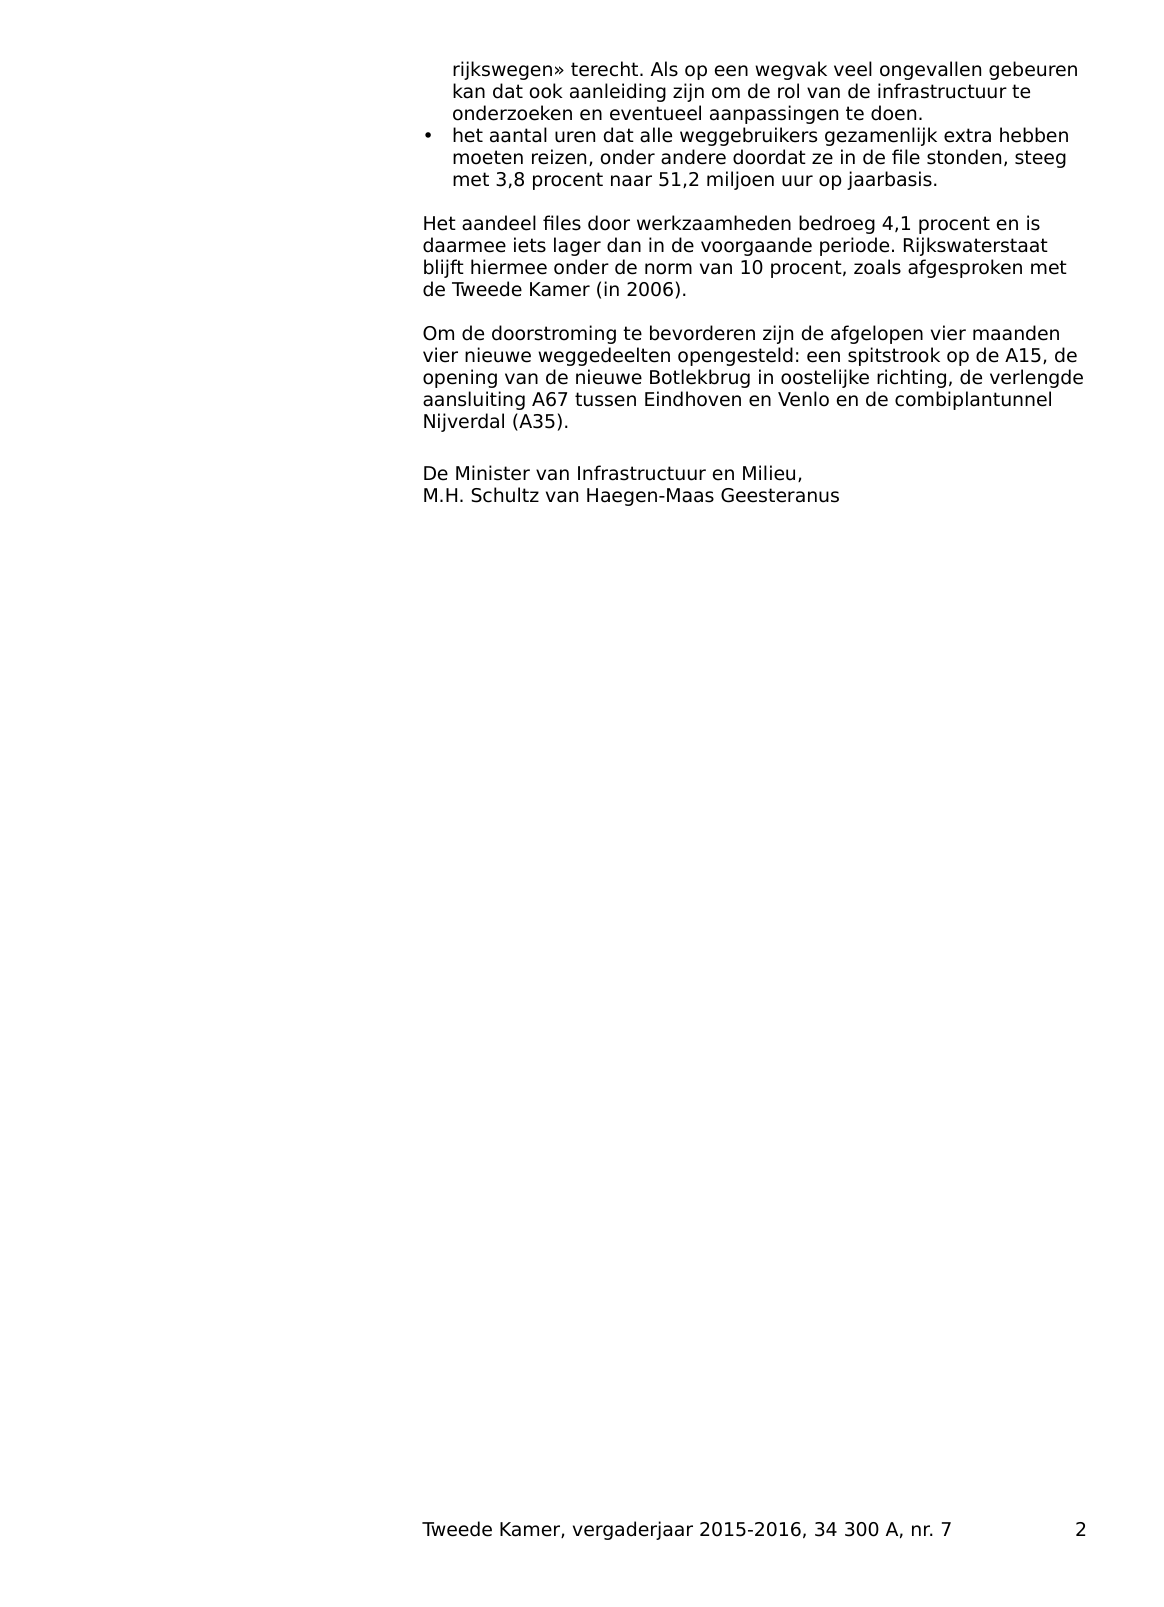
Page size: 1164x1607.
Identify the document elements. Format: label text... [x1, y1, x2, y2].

text De Minister van Infrastructuur en Milieu, M.H. Schultz van Haegen-Maas Geesteranus [422, 463, 1087, 507]
text Om de doorstroming te bevorderen zijn de afgelopen vier maanden vier nieuwe weggedeelten opengesteld: een spitstrook op de A15, de opening van de nieuwe Botlekbrug in oostelijke richting, de verlengde aansluiting A67 tussen Eindhoven en Venlo en de combiplantunnel Nijverdal (A35). [422, 323, 1087, 433]
text Het aandeel files door werkzaamheden bedroeg 4,1 procent en is daarmee iets lager dan in de voorgaande periode. Rijkswaterstaat blijft hiermee onder de norm van 10 procent, zoals afgesproken met de Tweede Kamer (in 2006). [422, 213, 1087, 301]
text rijkswegen» terecht. Als op een wegvak veel ongevallen gebeuren kan dat ook aanleiding zijn om de rol van de infrastructuur te onderzoeken en eventueel aanpassingen te doen. [452, 59, 1087, 125]
text • het aantal uren dat alle weggebruikers gezamenlijk extra hebben moeten reizen, onder andere doordat ze in de file stonden, steeg met 3,8 procent naar 51,2 miljoen uur op jaarbasis. [422, 125, 1087, 191]
